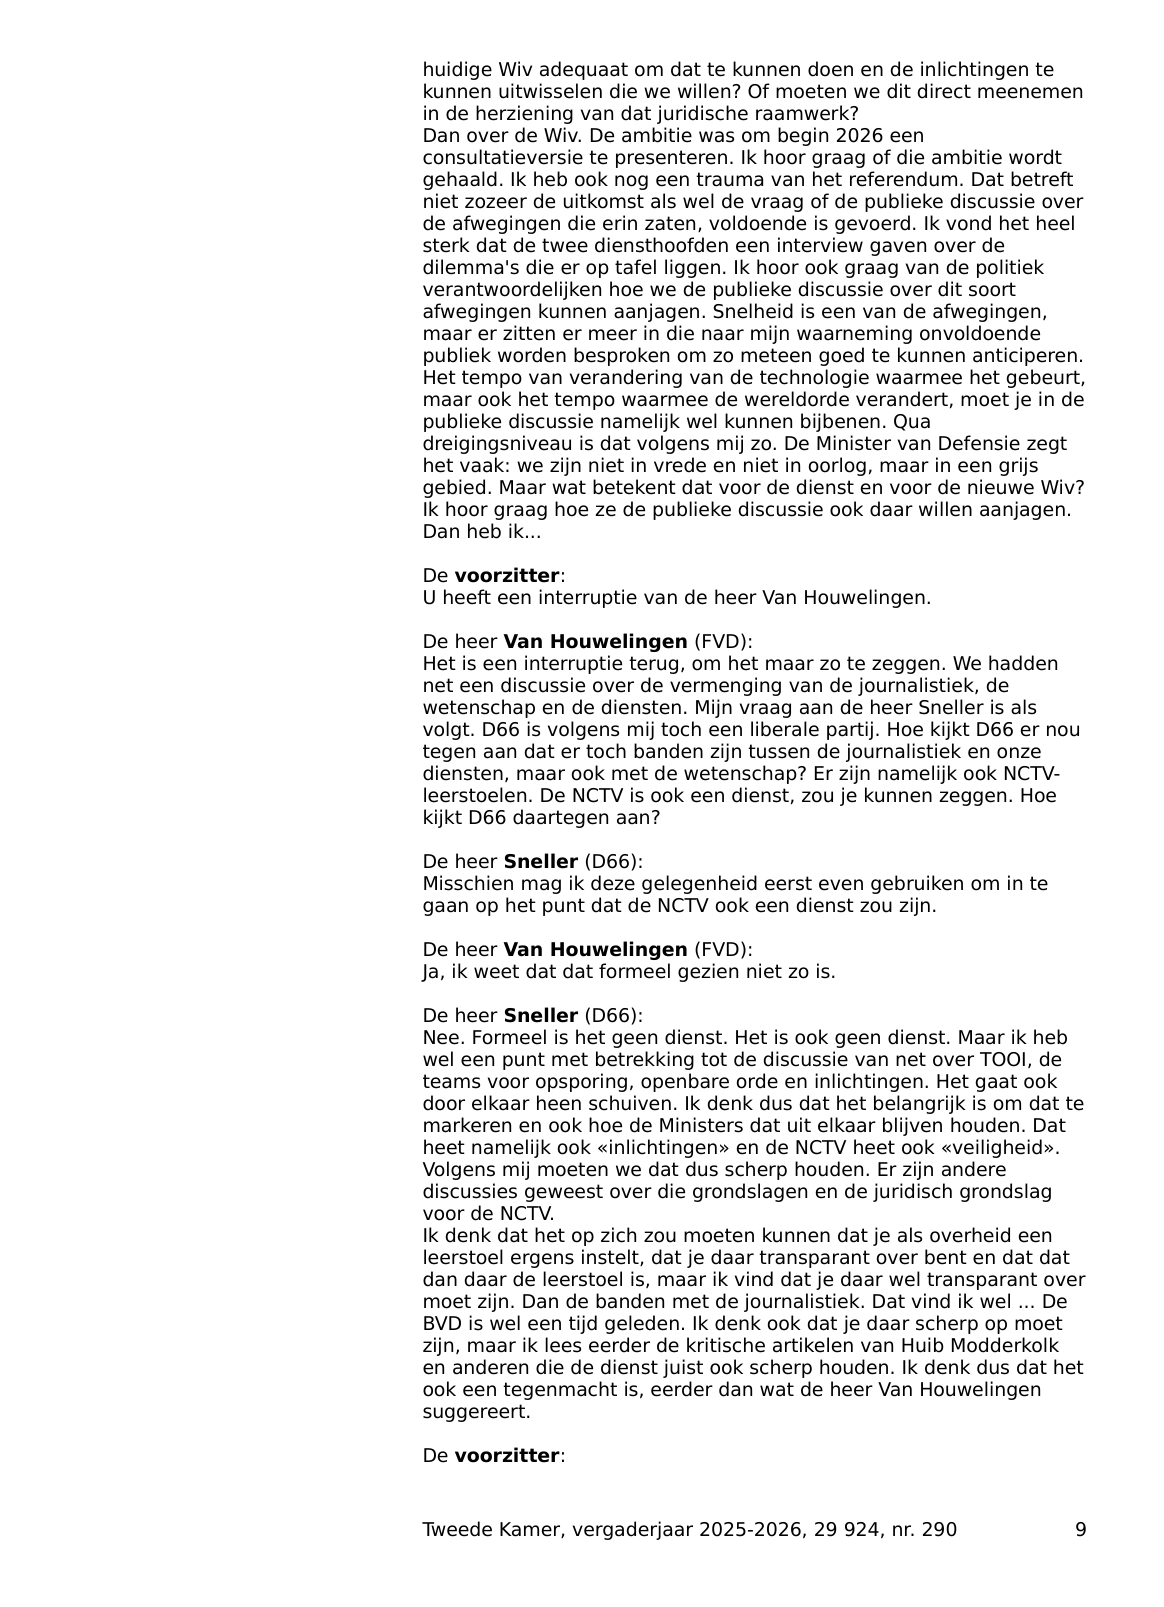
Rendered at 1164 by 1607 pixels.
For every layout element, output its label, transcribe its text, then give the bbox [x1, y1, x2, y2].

text De voorzitter: [422, 565, 1087, 587]
text De heer Van Houwelingen (FVD): [422, 631, 1087, 653]
text Ik denk dat het op zich zou moeten kunnen dat je als overheid een leerstoel ergens instelt, dat je daar transparant over bent en dat dat dan daar de leerstoel is, maar ik vind dat je daar wel transparant over moet zijn. Dan de banden met de journalistiek. Dat vind ik wel ... De BVD is wel een tijd geleden. Ik denk ook dat je daar scherp op moet zijn, maar ik lees eerder de kritische artikelen van Huib Modderkolk en anderen die de dienst juist ook scherp houden. Ik denk dus dat het ook een tegenmacht is, eerder dan wat de heer Van Houwelingen suggereert. [422, 1225, 1087, 1423]
text De heer Van Houwelingen (FVD): [422, 939, 1087, 961]
text De heer Sneller (D66): [422, 1005, 1087, 1027]
text De heer Sneller (D66): [422, 851, 1087, 873]
text Het is een interruptie terug, om het maar zo te zeggen. We hadden net een discussie over de vermenging van de journalistiek, de wetenschap en de diensten. Mijn vraag aan de heer Sneller is als volgt. D66 is volgens mij toch een liberale partij. Hoe kijkt D66 er nou tegen aan dat er toch banden zijn tussen de journalistiek en onze diensten, maar ook met de wetenschap? Er zijn namelijk ook NCTV-leerstoelen. De NCTV is ook een dienst, zou je kunnen zeggen. Hoe kijkt D66 daartegen aan? [422, 653, 1087, 829]
text Dan heb ik... [422, 521, 1087, 543]
text Ja, ik weet dat dat formeel gezien niet zo is. [422, 961, 1087, 983]
text Nee. Formeel is het geen dienst. Het is ook geen dienst. Maar ik heb wel een punt met betrekking tot de discussie van net over TOOI, de teams voor opsporing, openbare orde en inlichtingen. Het gaat ook door elkaar heen schuiven. Ik denk dus dat het belangrijk is om dat te markeren en ook hoe de Ministers dat uit elkaar blijven houden. Dat heet namelijk ook «inlichtingen» en de NCTV heet ook «veiligheid». Volgens mij moeten we dat dus scherp houden. Er zijn andere discussies geweest over die grondslagen en de juridisch grondslag voor de NCTV. [422, 1027, 1087, 1225]
text Misschien mag ik deze gelegenheid eerst even gebruiken om in te gaan op het punt dat de NCTV ook een dienst zou zijn. [422, 873, 1087, 917]
text U heeft een interruptie van de heer Van Houwelingen. [422, 587, 1087, 609]
text Dan over de Wiv. De ambitie was om begin 2026 een consultatieversie te presenteren. Ik hoor graag of die ambitie wordt gehaald. Ik heb ook nog een trauma van het referendum. Dat betreft niet zozeer de uitkomst als wel de vraag of de publieke discussie over de afwegingen die erin zaten, voldoende is gevoerd. Ik vond het heel sterk dat de twee diensthoofden een interview gaven over de dilemma's die er op tafel liggen. Ik hoor ook graag van de politiek verantwoordelijken hoe we de publieke discussie over dit soort afwegingen kunnen aanjagen. Snelheid is een van de afwegingen, maar er zitten er meer in die naar mijn waarneming onvoldoende publiek worden besproken om zo meteen goed te kunnen anticiperen. Het tempo van verandering van de technologie waarmee het gebeurt, maar ook het tempo waarmee de wereldorde verandert, moet je in de publieke discussie namelijk wel kunnen bijbenen. Qua dreigingsniveau is dat volgens mij zo. De Minister van Defensie zegt het vaak: we zijn niet in vrede en niet in oorlog, maar in een grijs gebied. Maar wat betekent dat voor de dienst en voor de nieuwe Wiv? Ik hoor graag hoe ze de publieke discussie ook daar willen aanjagen. [422, 125, 1087, 521]
text De voorzitter: [422, 1445, 1087, 1467]
text huidige Wiv adequaat om dat te kunnen doen en de inlichtingen te kunnen uitwisselen die we willen? Of moeten we dit direct meenemen in de herziening van dat juridische raamwerk? [422, 59, 1087, 125]
